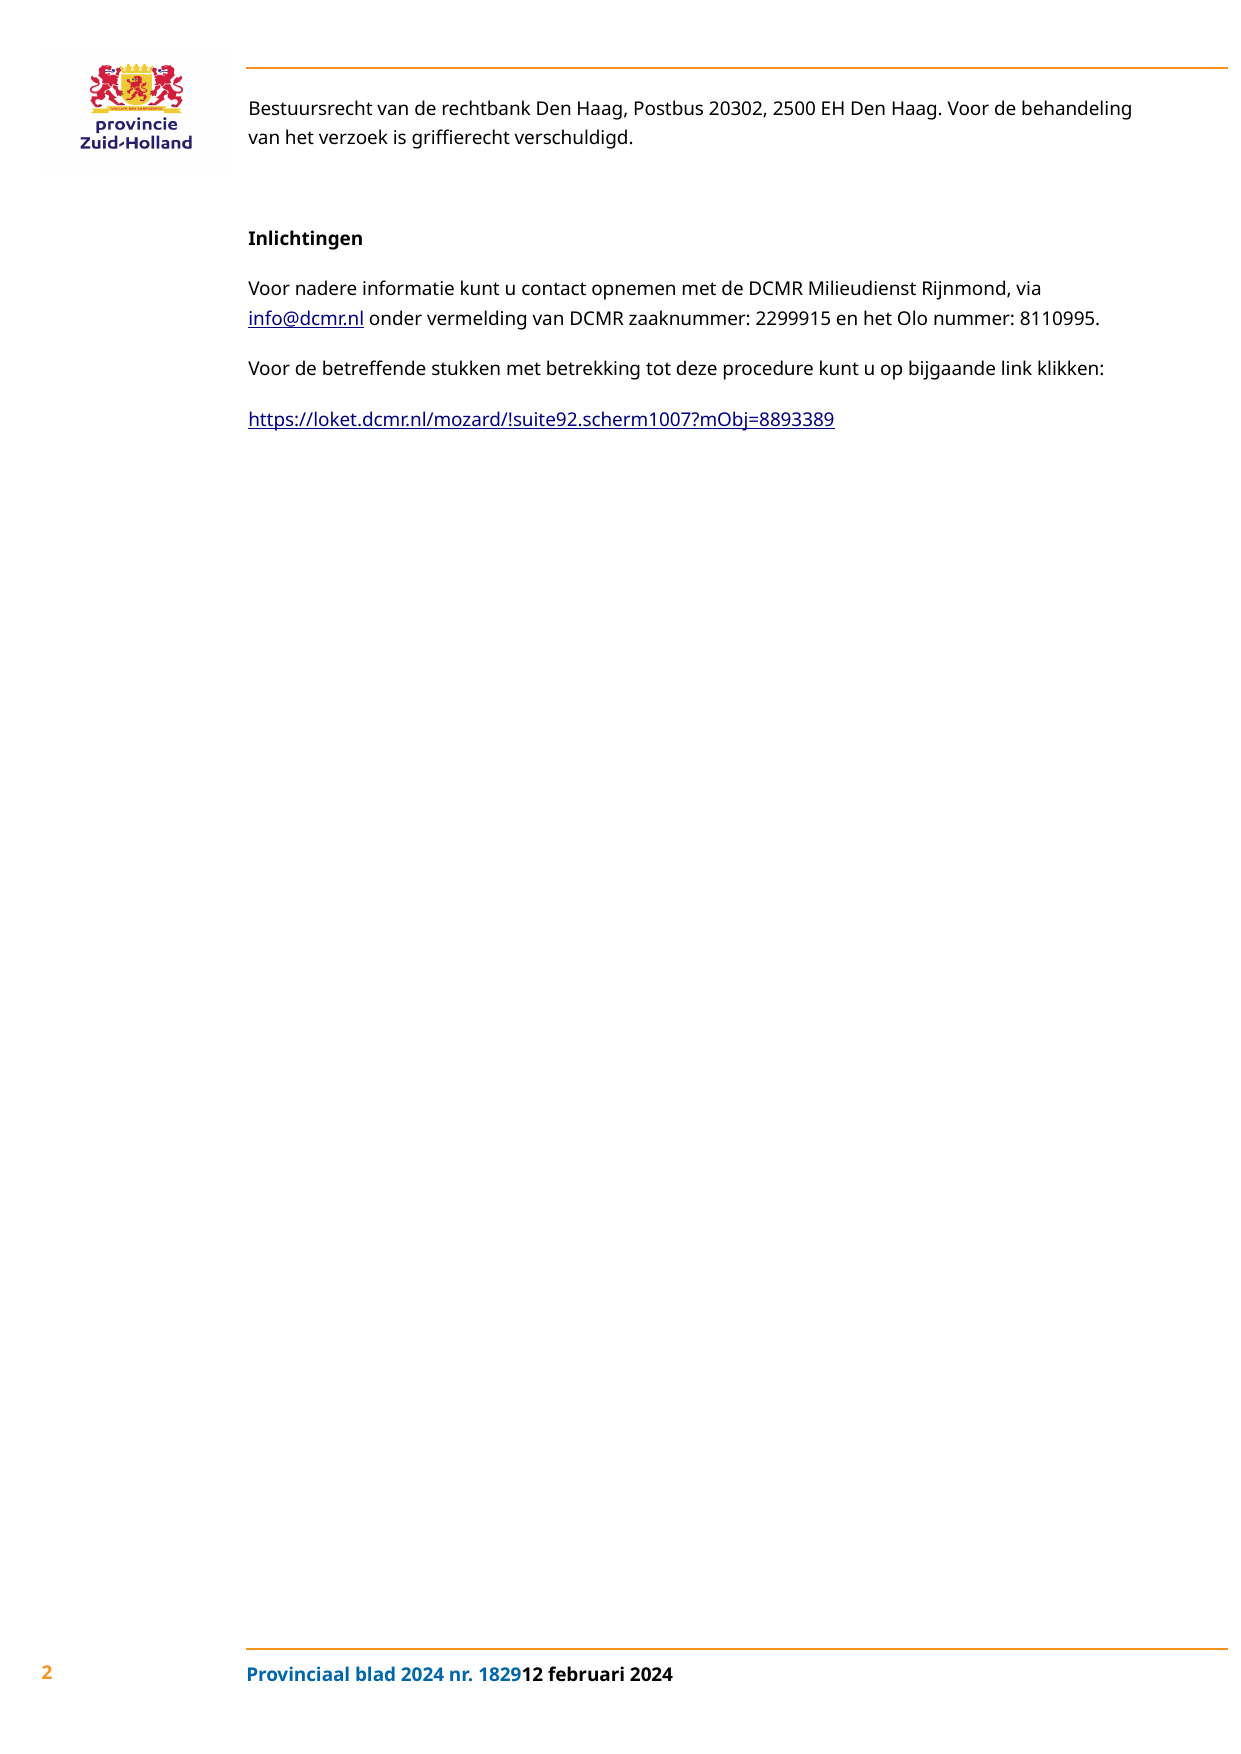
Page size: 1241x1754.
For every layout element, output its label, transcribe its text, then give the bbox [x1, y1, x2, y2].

picture [41, 47, 231, 172]
text Voor nadere informatie kunt u contact opnemen met de DCMR Milieudienst Rijnmond, via info@dcmr.nl onder vermelding van DCMR zaaknummer: 2299915 en het Olo nummer: 8110995. [248, 276, 1152, 331]
text Voor de betreffende stukken met betrekking tot deze procedure kunt u op bijgaande link klikken: [248, 356, 1152, 381]
text https://loket.dcmr.nl/mozard/!suite92.scherm1007?mObj=8893389 [248, 406, 1152, 432]
text Bestuursrecht van de rechtbank Den Haag, Postbus 20302, 2500 EH Den Haag. Voor de behandeling van het verzoek is griffierecht verschuldigd. [248, 95, 1152, 150]
text Inlichtingen [248, 225, 1152, 251]
